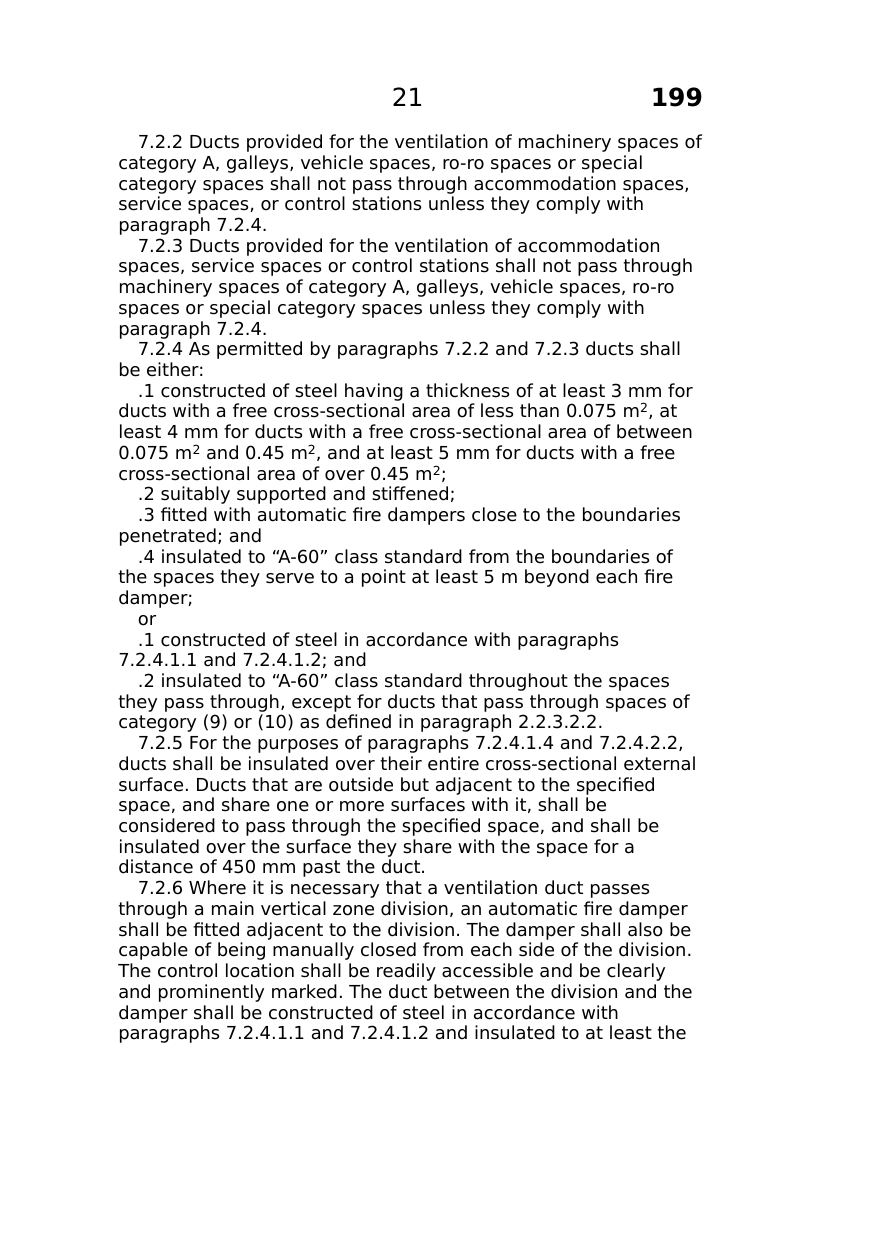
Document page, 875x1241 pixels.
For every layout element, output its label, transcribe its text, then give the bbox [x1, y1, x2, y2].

text .1 constructed of steel having a thickness of at least 3 mm for ducts with a free cross-sectional area of less than 0.075 m2, at least 4 mm for ducts with a free cross-sectional area of between 0.075 m2 and 0.45 m2, and at least 5 mm for ducts with a free cross-sectional area of over 0.45 m2; [118, 381, 703, 484]
text .1 constructed of steel in accordance with paragraphs 7.2.4.1.1 and 7.2.4.1.2; and [118, 629, 703, 671]
text 7.2.5 For the purposes of paragraphs 7.2.4.1.4 and 7.2.4.2.2, ducts shall be insulated over their entire cross-sectional external surface. Ducts that are outside but adjacent to the specified space, and share one or more surfaces with it, shall be considered to pass through the specified space, and shall be insulated over the surface they share with the space for a distance of 450 mm past the duct. [118, 733, 703, 878]
text 7.2.2 Ducts provided for the ventilation of machinery spaces of category A, galleys, vehicle spaces, ro-ro spaces or special category spaces shall not pass through accommodation spaces, service spaces, or control stations unless they comply with paragraph 7.2.4. [118, 132, 703, 236]
text .3 fitted with automatic fire dampers close to the boundaries penetrated; and [118, 505, 703, 546]
text 7.2.6 Where it is necessary that a ventilation duct passes through a main vertical zone division, an automatic fire damper shall be fitted adjacent to the division. The damper shall also be capable of being manually closed from each side of the division. The control location shall be readily accessible and be clearly and prominently marked. The duct between the division and the damper shall be constructed of steel in accordance with paragraphs 7.2.4.1.1 and 7.2.4.1.2 and insulated to at least the [118, 878, 703, 1044]
text 7.2.4 As permitted by paragraphs 7.2.2 and 7.2.3 ducts shall be either: [118, 339, 703, 381]
text .2 insulated to “A-60” class standard throughout the spaces they pass through, except for ducts that pass through spaces of category (9) or (10) as defined in paragraph 2.2.3.2.2. [118, 671, 703, 733]
text .4 insulated to “A-60” class standard from the boundaries of the spaces they serve to a point at least 5 m beyond each fire damper; [118, 546, 703, 609]
text .2 suitably supported and stiffened; [118, 484, 703, 505]
text or [118, 609, 703, 629]
text 7.2.3 Ducts provided for the ventilation of accommodation spaces, service spaces or control stations shall not pass through machinery spaces of category A, galleys, vehicle spaces, ro-ro spaces or special category spaces unless they comply with paragraph 7.2.4. [118, 236, 703, 339]
